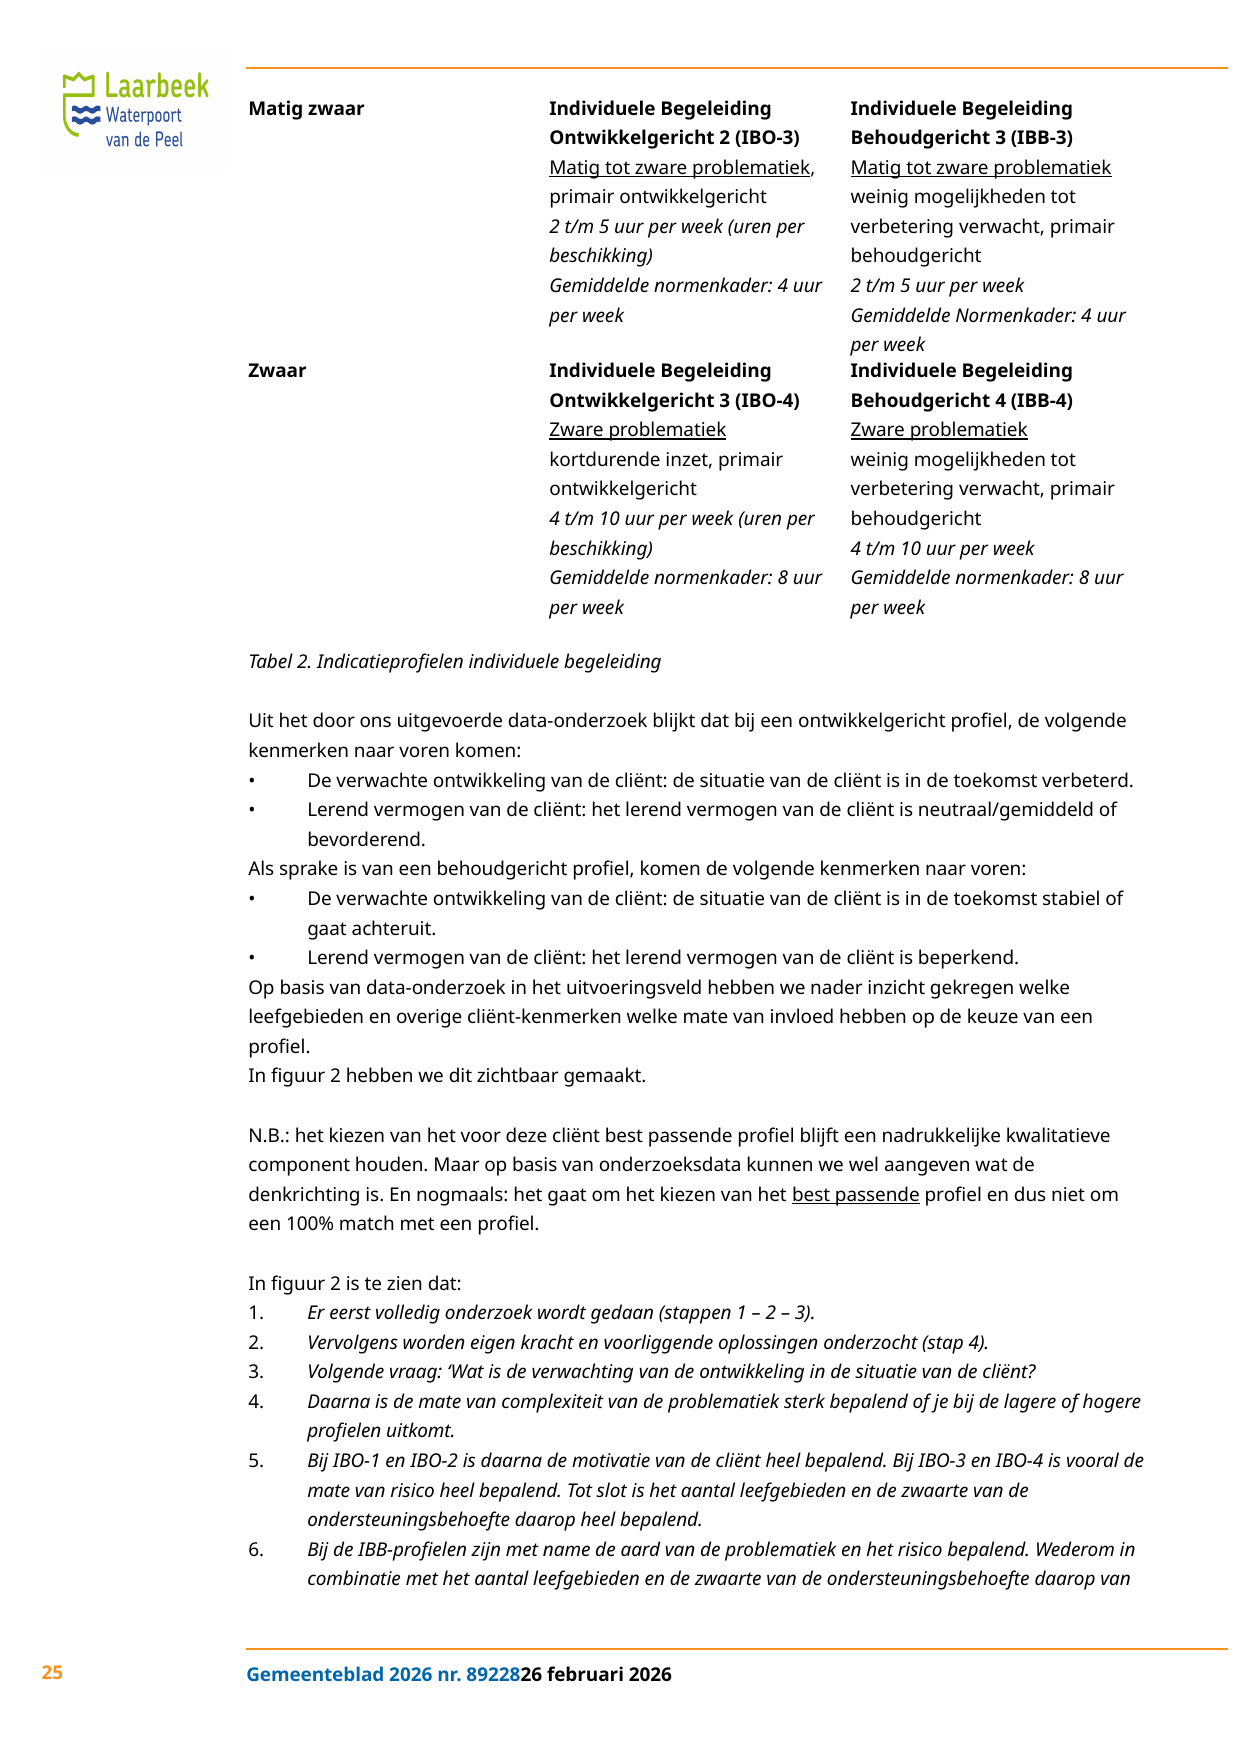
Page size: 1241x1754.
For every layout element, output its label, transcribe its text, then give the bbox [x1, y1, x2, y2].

table_cell [850, 620, 1152, 645]
list Lerend vermogen van de cliënt: het lerend vermogen van de cliënt is beperkend. [248, 944, 1152, 970]
text In figuur 2 is te zien dat: [248, 1270, 1152, 1296]
text N.B.: het kiezen van het voor deze cliënt best passende profiel blijft een nadrukkelijke kwalitatieve component houden. Maar op basis van onderzoeksdata kunnen we wel aangeven wat de denkrichting is. En nogmaals: het gaat om het kiezen van het best passende profiel en dus niet om een 100% match met een profiel. [248, 1122, 1152, 1236]
table_cell Individuele Begeleiding Ontwikkelgericht 2 (IBO-3) Matig tot zware problematiek, primair ontwikkelgericht 2 t/m 5 uur per week (uren per beschikking) Gemiddelde normenkader: 4 uur per week [549, 95, 850, 357]
list Volgende vraag: ‘Wat is de verwachting van de ontwikkeling in de situatie van de cliënt? [248, 1358, 1152, 1384]
list Daarna is de mate van complexiteit van de problematiek sterk bepalend of je bij de lagere of hogere profielen uitkomt. [248, 1388, 1152, 1443]
text Als sprake is van een behoudgericht profiel, komen de volgende kenmerken naar voren: [248, 856, 1152, 881]
text In figuur 2 hebben we dit zichtbaar gemaakt. [248, 1063, 1152, 1088]
picture [41, 47, 231, 172]
table_cell [549, 620, 850, 645]
table_cell Individuele Begeleiding Behoudgericht 4 (IBB-4) Zware problematiek weinig mogelijkheden tot verbetering verwacht, primair behoudgericht 4 t/m 10 uur per week Gemiddelde normenkader: 8 uur per week [850, 357, 1152, 619]
list De verwachte ontwikkeling van de cliënt: de situatie van de cliënt is in de toekomst stabiel of gaat achteruit. [248, 885, 1152, 941]
list Bij de IBB-profielen zijn met name de aard van de problematiek en het risico bepalend. Wederom in combinatie met het aantal leefgebieden en de zwaarte van de ondersteuningsbehoefte daarop van [248, 1536, 1152, 1591]
list Bij IBO-1 en IBO-2 is daarna de motivatie van de cliënt heel bepalend. Bij IBO-3 en IBO-4 is vooral de mate van risico heel bepalend. Tot slot is het aantal leefgebieden en de zwaarte van de ondersteuningsbehoefte daarop heel bepalend. [248, 1447, 1152, 1532]
table_cell Matig zwaar [248, 95, 549, 357]
text Op basis van data-onderzoek in het uitvoeringsveld hebben we nader inzicht gekregen welke leefgebieden en overige cliënt-kenmerken welke mate van invloed hebben op de keuze van een profiel. [248, 974, 1152, 1059]
list Vervolgens worden eigen kracht en voorliggende oplossingen onderzocht (stap 4). [248, 1329, 1152, 1355]
list Lerend vermogen van de cliënt: het lerend vermogen van de cliënt is neutraal/gemiddeld of bevorderend. [248, 796, 1152, 852]
table_cell Zwaar [248, 357, 549, 619]
table_cell Individuele Begeleiding Ontwikkelgericht 3 (IBO-4) Zware problematiek kortdurende inzet, primair ontwikkelgericht 4 t/m 10 uur per week (uren per beschikking) Gemiddelde normenkader: 8 uur per week [549, 357, 850, 619]
list Er eerst volledig onderzoek wordt gedaan (stappen 1 – 2 – 3). [248, 1299, 1152, 1325]
text Uit het door ons uitgevoerde data-onderzoek blijkt dat bij een ontwikkelgericht profiel, de volgende kenmerken naar voren komen: [248, 708, 1152, 763]
text Tabel 2. Indicatieprofielen individuele begeleiding [248, 648, 1152, 674]
table_cell [248, 620, 549, 645]
table_cell Individuele Begeleiding Behoudgericht 3 (IBB-3) Matig tot zware problematiek weinig mogelijkheden tot verbetering verwacht, primair behoudgericht 2 t/m 5 uur per week Gemiddelde Normenkader: 4 uur per week [850, 95, 1152, 357]
list De verwachte ontwikkeling van de cliënt: de situatie van de cliënt is in de toekomst verbeterd. [248, 767, 1152, 793]
